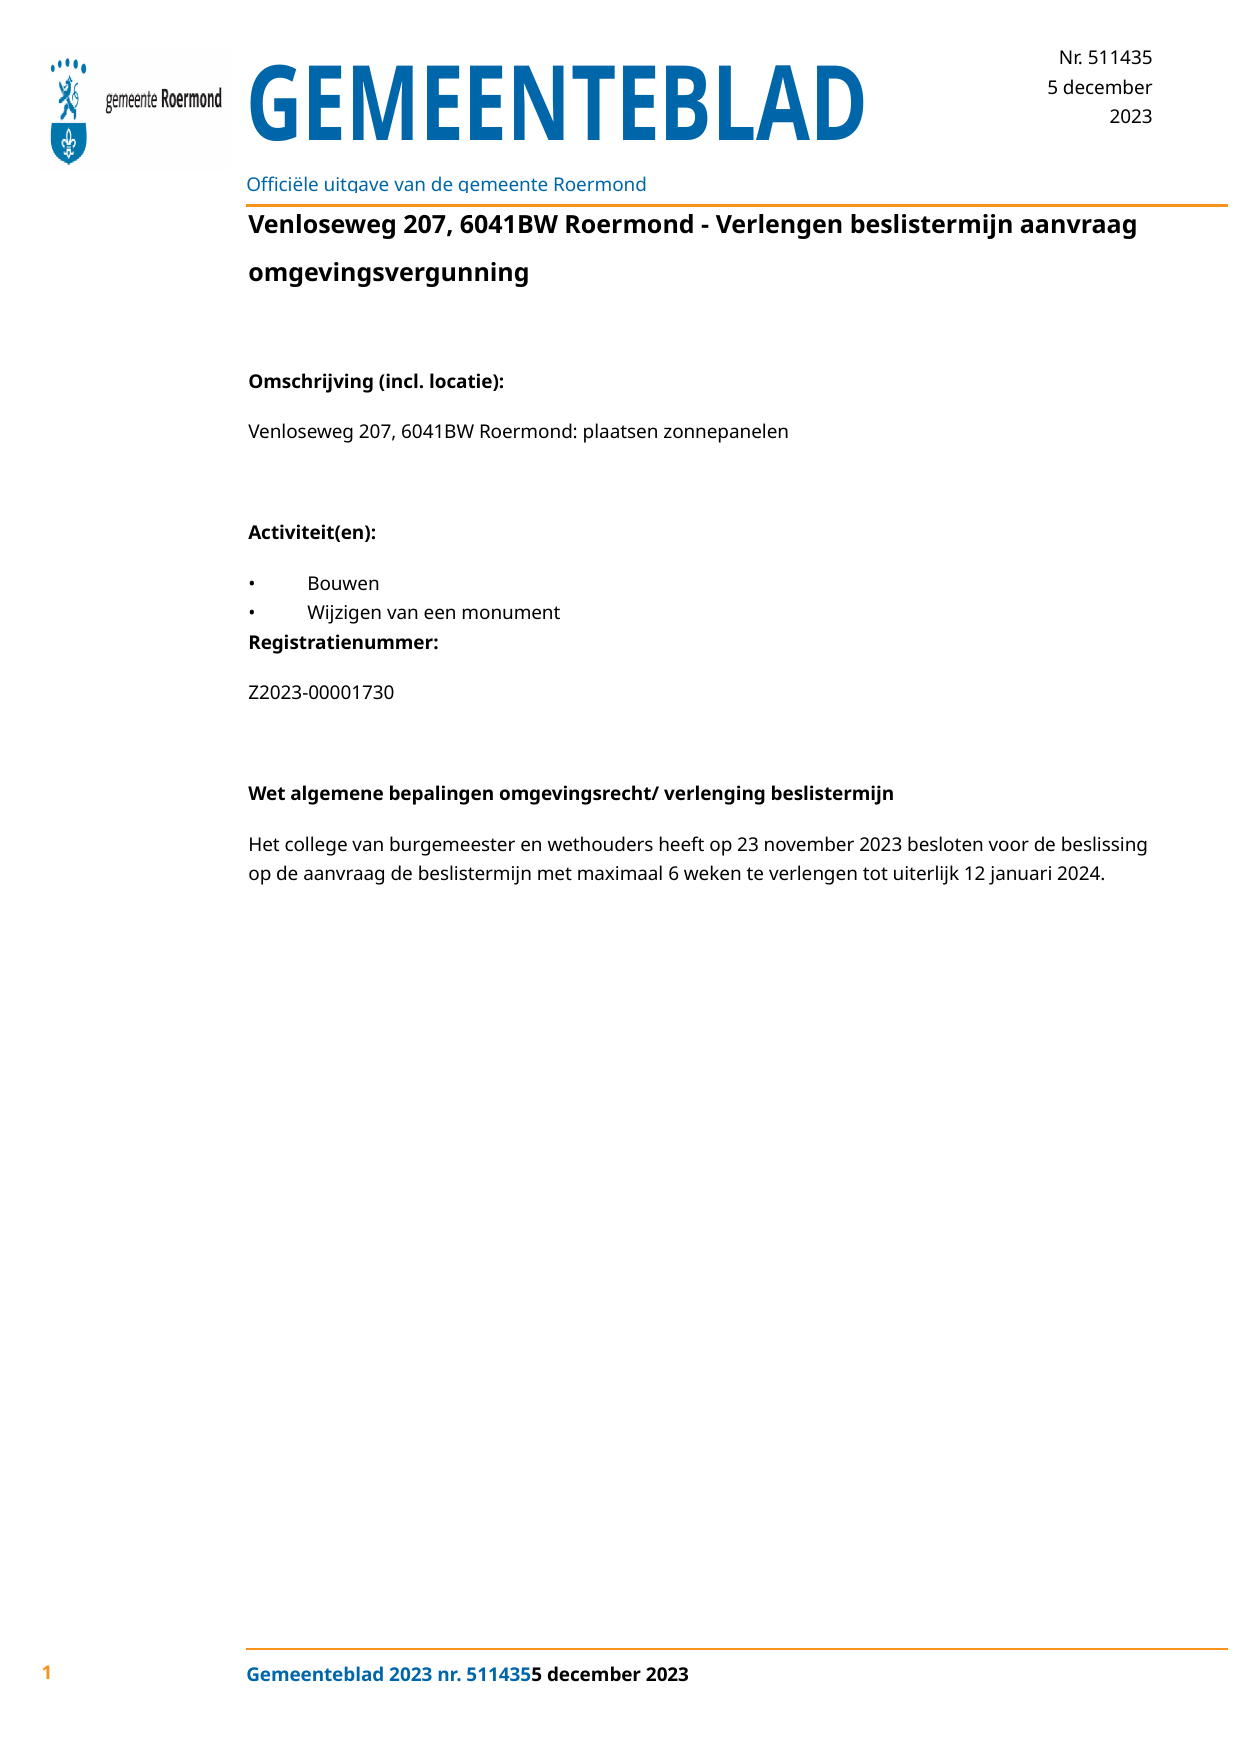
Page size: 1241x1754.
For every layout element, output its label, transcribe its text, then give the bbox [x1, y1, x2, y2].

text Z2023-00001730 [248, 679, 1152, 705]
list Wijzigen van een monument [248, 599, 1152, 625]
text Registratienummer: [248, 629, 1152, 655]
text Venloseweg 207, 6041BW Roermond - Verlengen beslistermijn aanvraag omgevingsvergunning [248, 207, 1152, 288]
picture [41, 47, 231, 172]
text Wet algemene bepalingen omgevingsrecht/ verlenging beslistermijn [248, 780, 1152, 806]
text Het college van burgemeester en wethouders heeft op 23 november 2023 besloten voor de beslissing op de aanvraag de beslistermijn met maximaal 6 weken te verlengen tot uiterlijk 12 januari 2024. [248, 831, 1152, 886]
text Activiteit(en): [248, 519, 1152, 545]
text Omschrijving (incl. locatie): [248, 368, 1152, 394]
list Bouwen [248, 570, 1152, 596]
text Venloseweg 207, 6041BW Roermond: plaatsen zonnepanelen [248, 419, 1152, 444]
